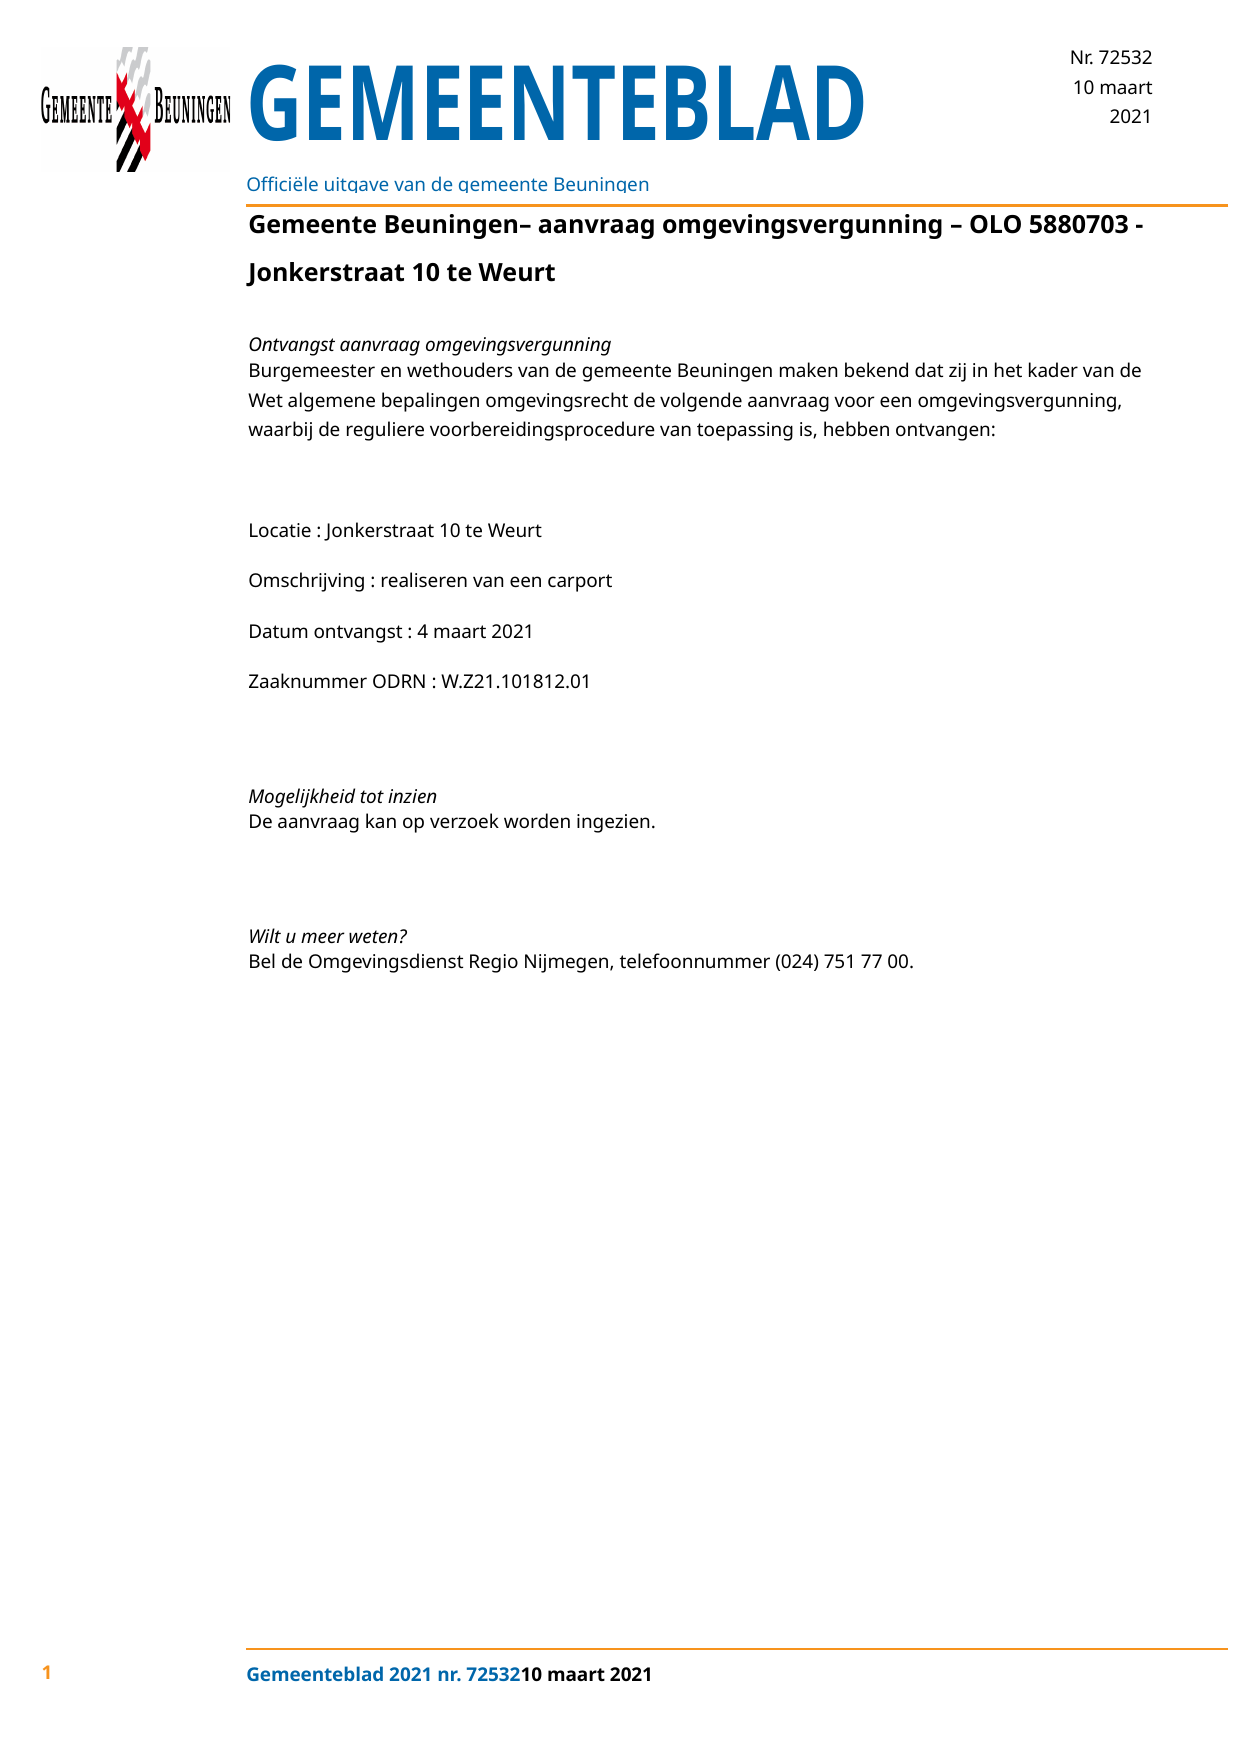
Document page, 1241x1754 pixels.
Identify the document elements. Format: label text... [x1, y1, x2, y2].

text Gemeente Beuningen– aanvraag omgevingsvergunning – OLO 5880703 - Jonkerstraat 10 te Weurt [248, 207, 1152, 288]
text Ontvangst aanvraag omgevingsvergunning [248, 331, 1152, 357]
picture [41, 47, 231, 172]
text Bel de Omgevingsdienst Regio Nijmegen, telefoonnummer (024) 751 77 00. [248, 949, 1152, 974]
text Burgemeester en wethouders van de gemeente Beuningen maken bekend dat zij in het kader van de Wet algemene bepalingen omgevingsrecht de volgende aanvraag voor een omgevingsvergunning, waarbij de reguliere voorbereidingsprocedure van toepassing is, hebben ontvangen: [248, 357, 1152, 442]
text Locatie : Jonkerstraat 10 te Weurt [248, 517, 1152, 543]
text Mogelijkheid tot inzien [248, 783, 1152, 808]
text Datum ontvangst : 4 maart 2021 [248, 618, 1152, 644]
text Wilt u meer weten? [248, 923, 1152, 949]
text Zaaknummer ODRN : W.Z21.101812.01 [248, 668, 1152, 694]
text De aanvraag kan op verzoek worden ingezien. [248, 808, 1152, 834]
text Omschrijving : realiseren van een carport [248, 568, 1152, 593]
